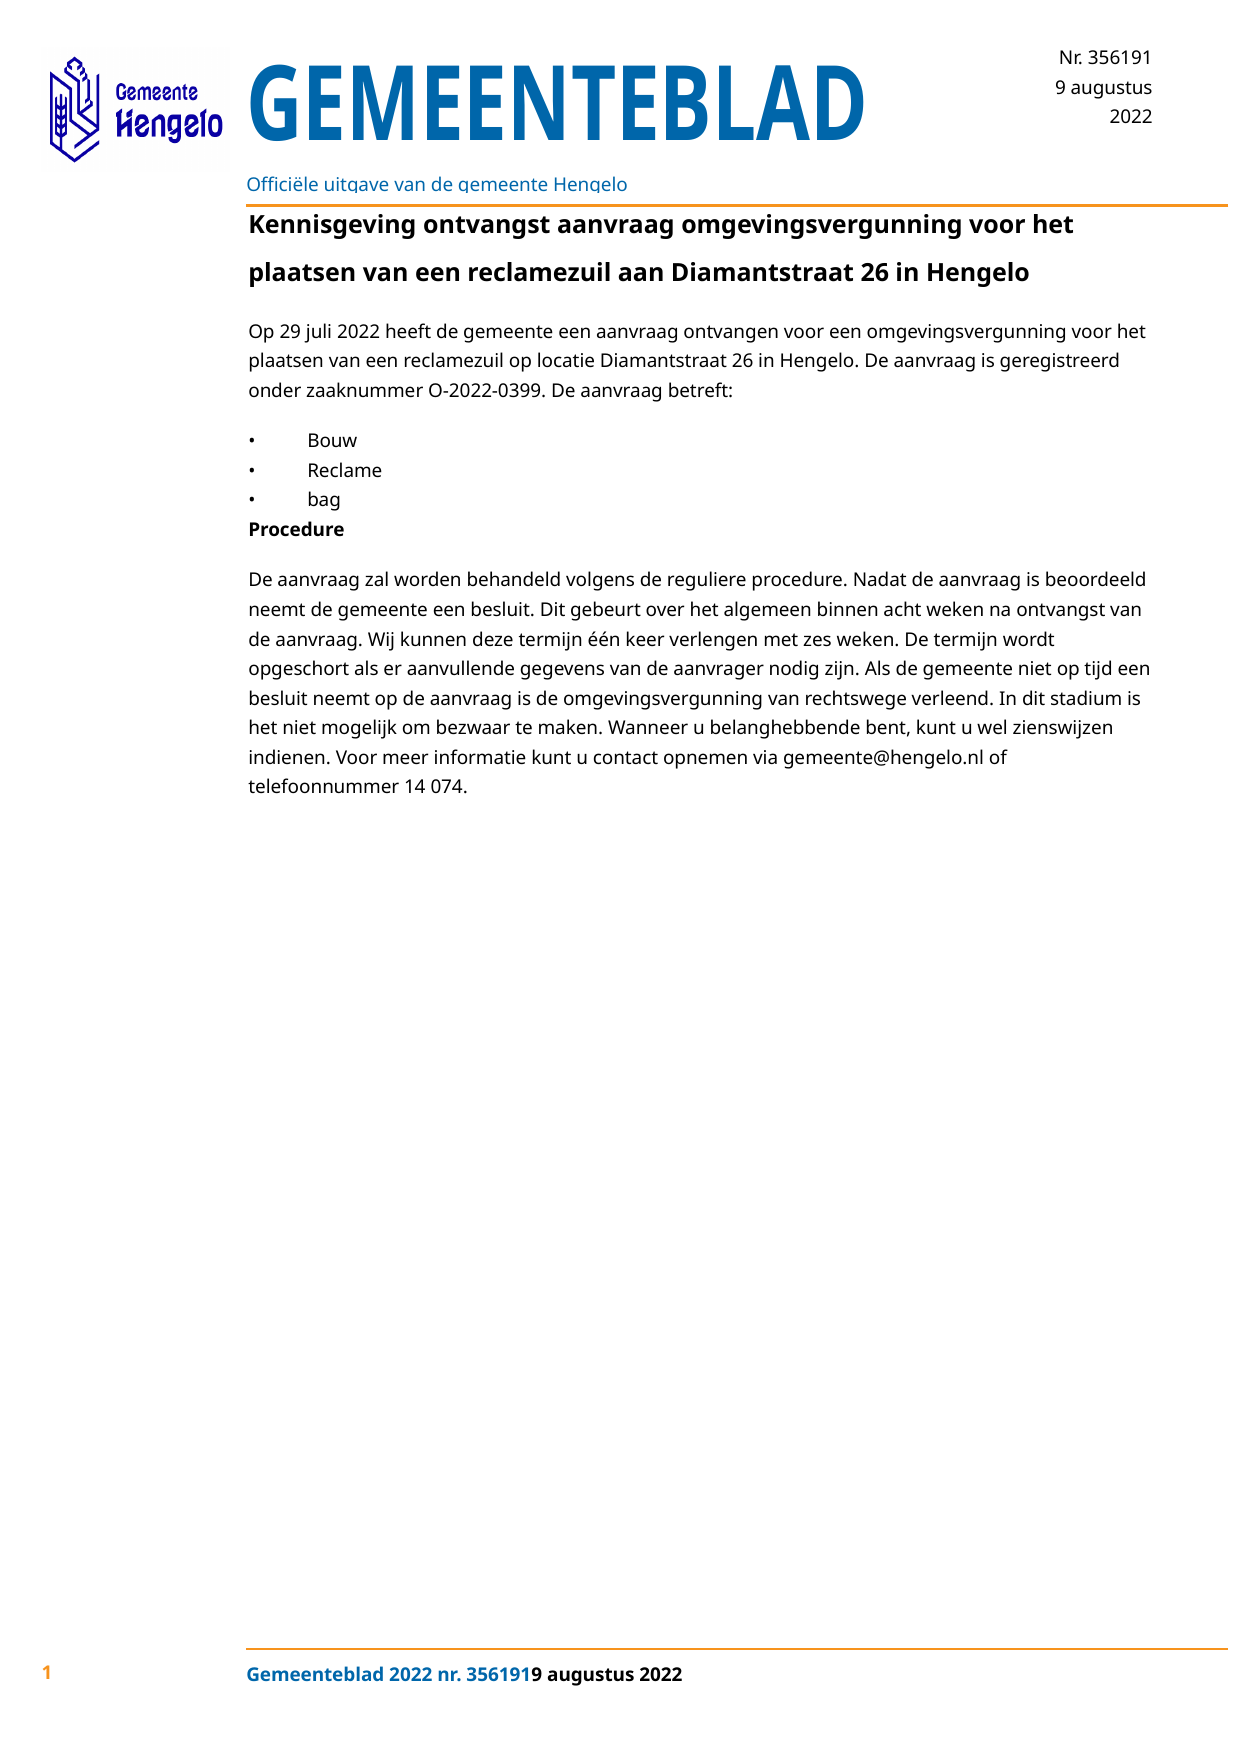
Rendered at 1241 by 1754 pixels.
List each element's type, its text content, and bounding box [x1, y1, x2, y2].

text Procedure [248, 516, 1152, 542]
list bag [248, 487, 1152, 512]
picture [41, 47, 231, 172]
text Kennisgeving ontvangst aanvraag omgevingsvergunning voor het plaatsen van een reclamezuil aan Diamantstraat 26 in Hengelo [248, 207, 1152, 288]
text De aanvraag zal worden behandeld volgens de reguliere procedure. Nadat de aanvraag is beoordeeld neemt de gemeente een besluit. Dit gebeurt over het algemeen binnen acht weken na ontvangst van de aanvraag. Wij kunnen deze termijn één keer verlengen met zes weken. De termijn wordt opgeschort als er aanvullende gegevens van de aanvrager nodig zijn. Als de gemeente niet op tijd een besluit neemt op de aanvraag is de omgevingsvergunning van rechtswege verleend. In dit stadium is het niet mogelijk om bezwaar te maken. Wanneer u belanghebbende bent, kunt u wel zienswijzen indienen. Voor meer informatie kunt u contact opnemen via gemeente@hengelo.nl of telefoonnummer 14 074. [248, 567, 1152, 799]
text Op 29 juli 2022 heeft de gemeente een aanvraag ontvangen voor een omgevingsvergunning voor het plaatsen van een reclamezuil op locatie Diamantstraat 26 in Hengelo. De aanvraag is geregistreerd onder zaaknummer O-2022-0399. De aanvraag betreft: [248, 318, 1152, 403]
list Reclame [248, 457, 1152, 483]
list Bouw [248, 427, 1152, 453]
